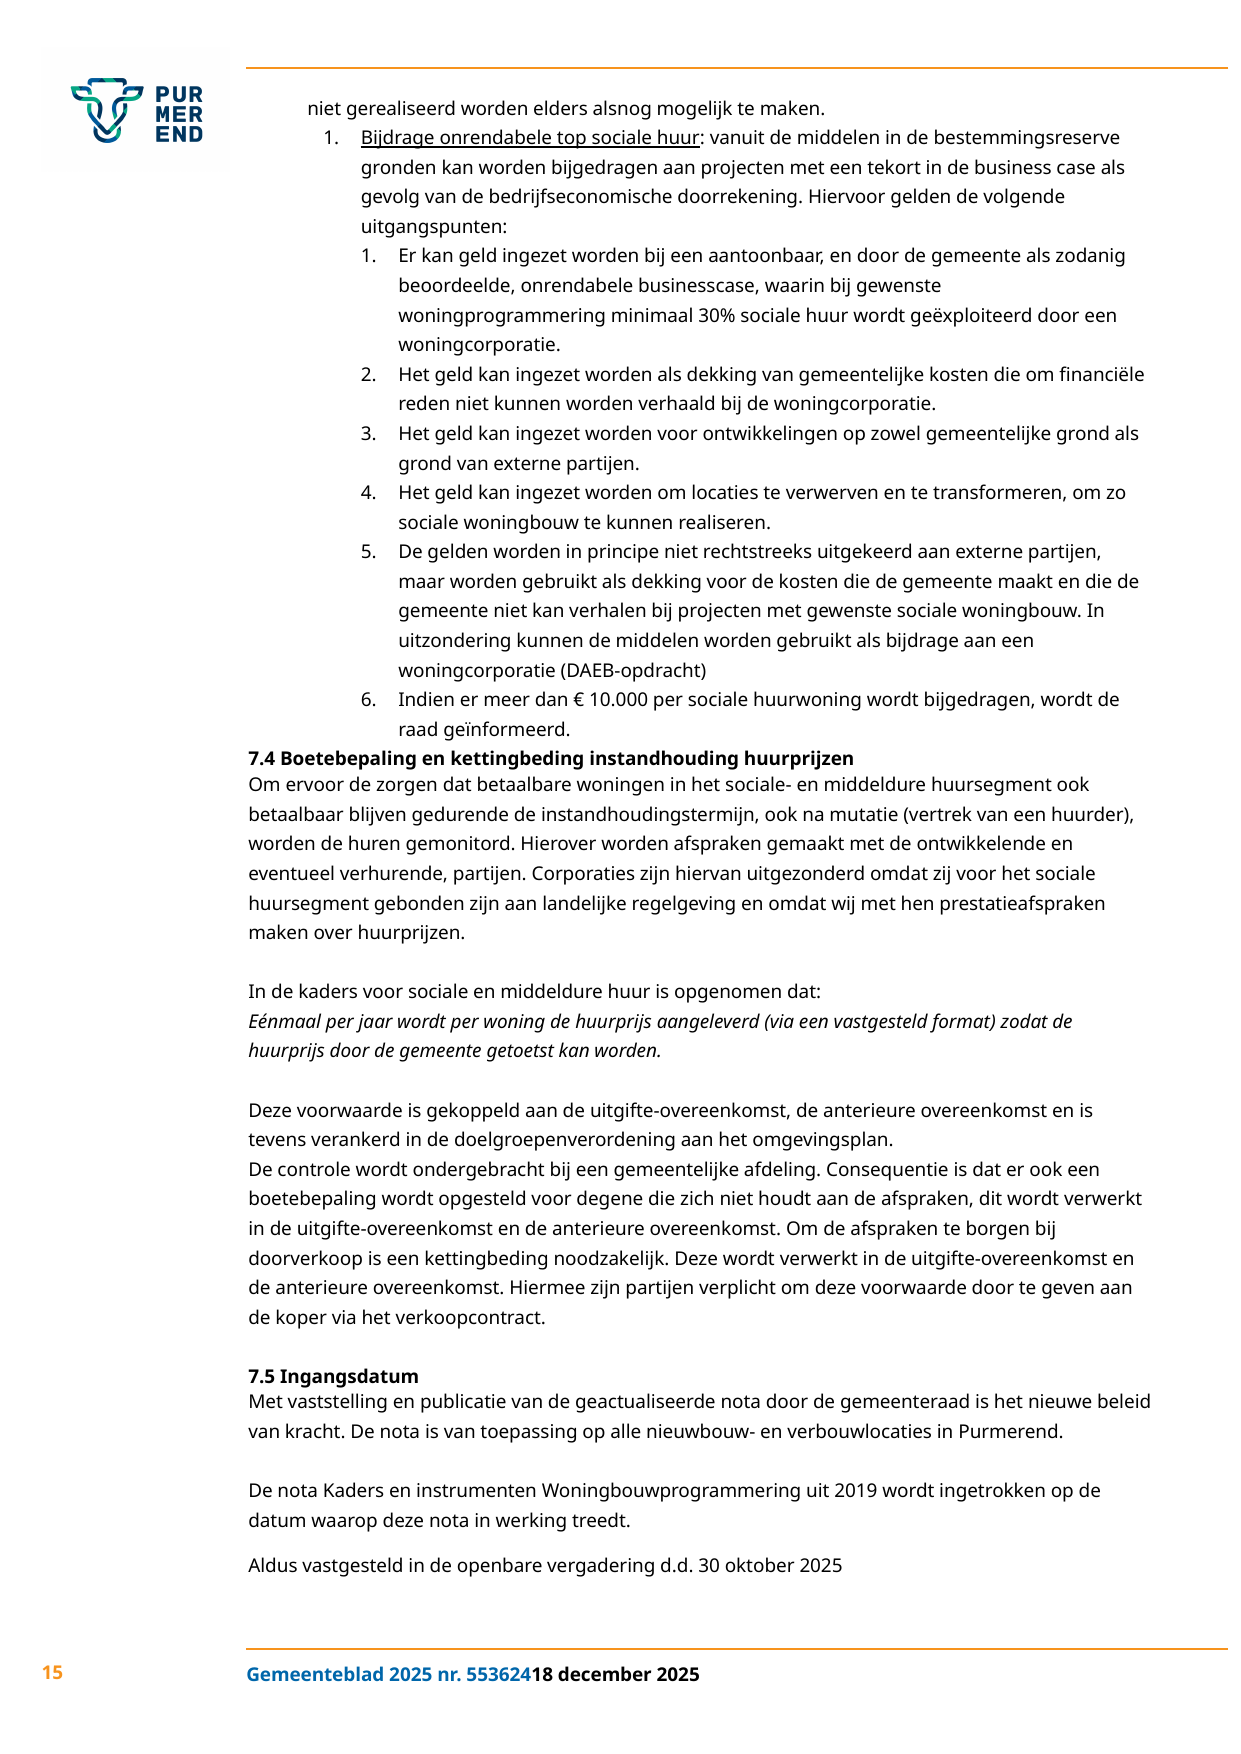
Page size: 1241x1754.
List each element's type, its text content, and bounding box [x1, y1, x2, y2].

list Het geld kan ingezet worden voor ontwikkelingen op zowel gemeentelijke grond als grond van externe partijen. [361, 420, 1152, 476]
list Het geld kan ingezet worden als dekking van gemeentelijke kosten die om financiële reden niet kunnen worden verhaald bij de woningcorporatie. [361, 361, 1152, 416]
text 7.4 Boetebepaling en kettingbeding instandhouding huurprijzen [248, 746, 1152, 771]
list Bijdrage onrendabele top sociale huur: vanuit de middelen in de bestemmingsreserve gronden kan worden bijgedragen aan projecten met een tekort in de business case als gevolg van de bedrijfseconomische doorrekening. Hiervoor gelden de volgende uitgangspunten: [323, 124, 1152, 239]
text In de kaders voor sociale en middeldure huur is opgenomen dat: [248, 978, 1152, 1004]
list Het geld kan ingezet worden om locaties te verwerven en te transformeren, om zo sociale woningbouw te kunnen realiseren. [361, 479, 1152, 535]
list Er kan geld ingezet worden bij een aantoonbaar, en door de gemeente als zodanig beoordeelde, onrendabele businesscase, waarin bij gewenste woningprogrammering minimaal 30% sociale huur wordt geëxploiteerd door een woningcorporatie. [361, 243, 1152, 357]
list niet gerealiseerd worden elders alsnog mogelijk te maken. [248, 95, 1152, 121]
text 7.5 Ingangsdatum [248, 1363, 1152, 1389]
list De gelden worden in principe niet rechtstreeks uitgekeerd aan externe partijen, maar worden gebruikt als dekking voor de kosten die de gemeente maakt en die de gemeente niet kan verhalen bij projecten met gewenste sociale woningbouw. In uitzondering kunnen de middelen worden gebruikt als bijdrage aan een woningcorporatie (DAEB-opdracht) [361, 538, 1152, 683]
text Deze voorwaarde is gekoppeld aan de uitgifte-overeenkomst, de anterieure overeenkomst en is tevens verankerd in de doelgroepenverordening aan het omgevingsplan. [248, 1097, 1152, 1152]
text Aldus vastgesteld in de openbare vergadering d.d. 30 oktober 2025 [248, 1553, 1152, 1578]
text Om ervoor de zorgen dat betaalbare woningen in het sociale- en middeldure huursegment ook betaalbaar blijven gedurende de instandhoudingstermijn, ook na mutatie (vertrek van een huurder), worden de huren gemonitord. Hierover worden afspraken gemaakt met de ontwikkelende en eventueel verhurende, partijen. Corporaties zijn hiervan uitgezonderd omdat zij voor het sociale huursegment gebonden zijn aan landelijke regelgeving en omdat wij met hen prestatieafspraken maken over huurprijzen. [248, 771, 1152, 945]
text De controle wordt ondergebracht bij een gemeentelijke afdeling. Consequentie is dat er ook een boetebepaling wordt opgesteld voor degene die zich niet houdt aan de afspraken, dit wordt verwerkt in de uitgifte-overeenkomst en de anterieure overeenkomst. Om de afspraken te borgen bij doorverkoop is een kettingbeding noodzakelijk. Deze wordt verwerkt in de uitgifte-overeenkomst en de anterieure overeenkomst. Hiermee zijn partijen verplicht om deze voorwaarde door te geven aan de koper via het verkoopcontract. [248, 1156, 1152, 1329]
text Met vaststelling en publicatie van de geactualiseerde nota door de gemeenteraad is het nieuwe beleid van kracht. De nota is van toepassing op alle nieuwbouw- en verbouwlocaties in Purmerend. [248, 1389, 1152, 1444]
text Eénmaal per jaar wordt per woning de huurprijs aangeleverd (via een vastgesteld format) zodat de huurprijs door de gemeente getoetst kan worden. [248, 1008, 1152, 1063]
picture [41, 47, 231, 172]
text De nota Kaders en instrumenten Woningbouwprogrammering uit 2019 wordt ingetrokken op de datum waarop deze nota in werking treedt. [248, 1477, 1152, 1533]
list Indien er meer dan € 10.000 per sociale huurwoning wordt bijgedragen, wordt de raad geïnformeerd. [361, 686, 1152, 742]
